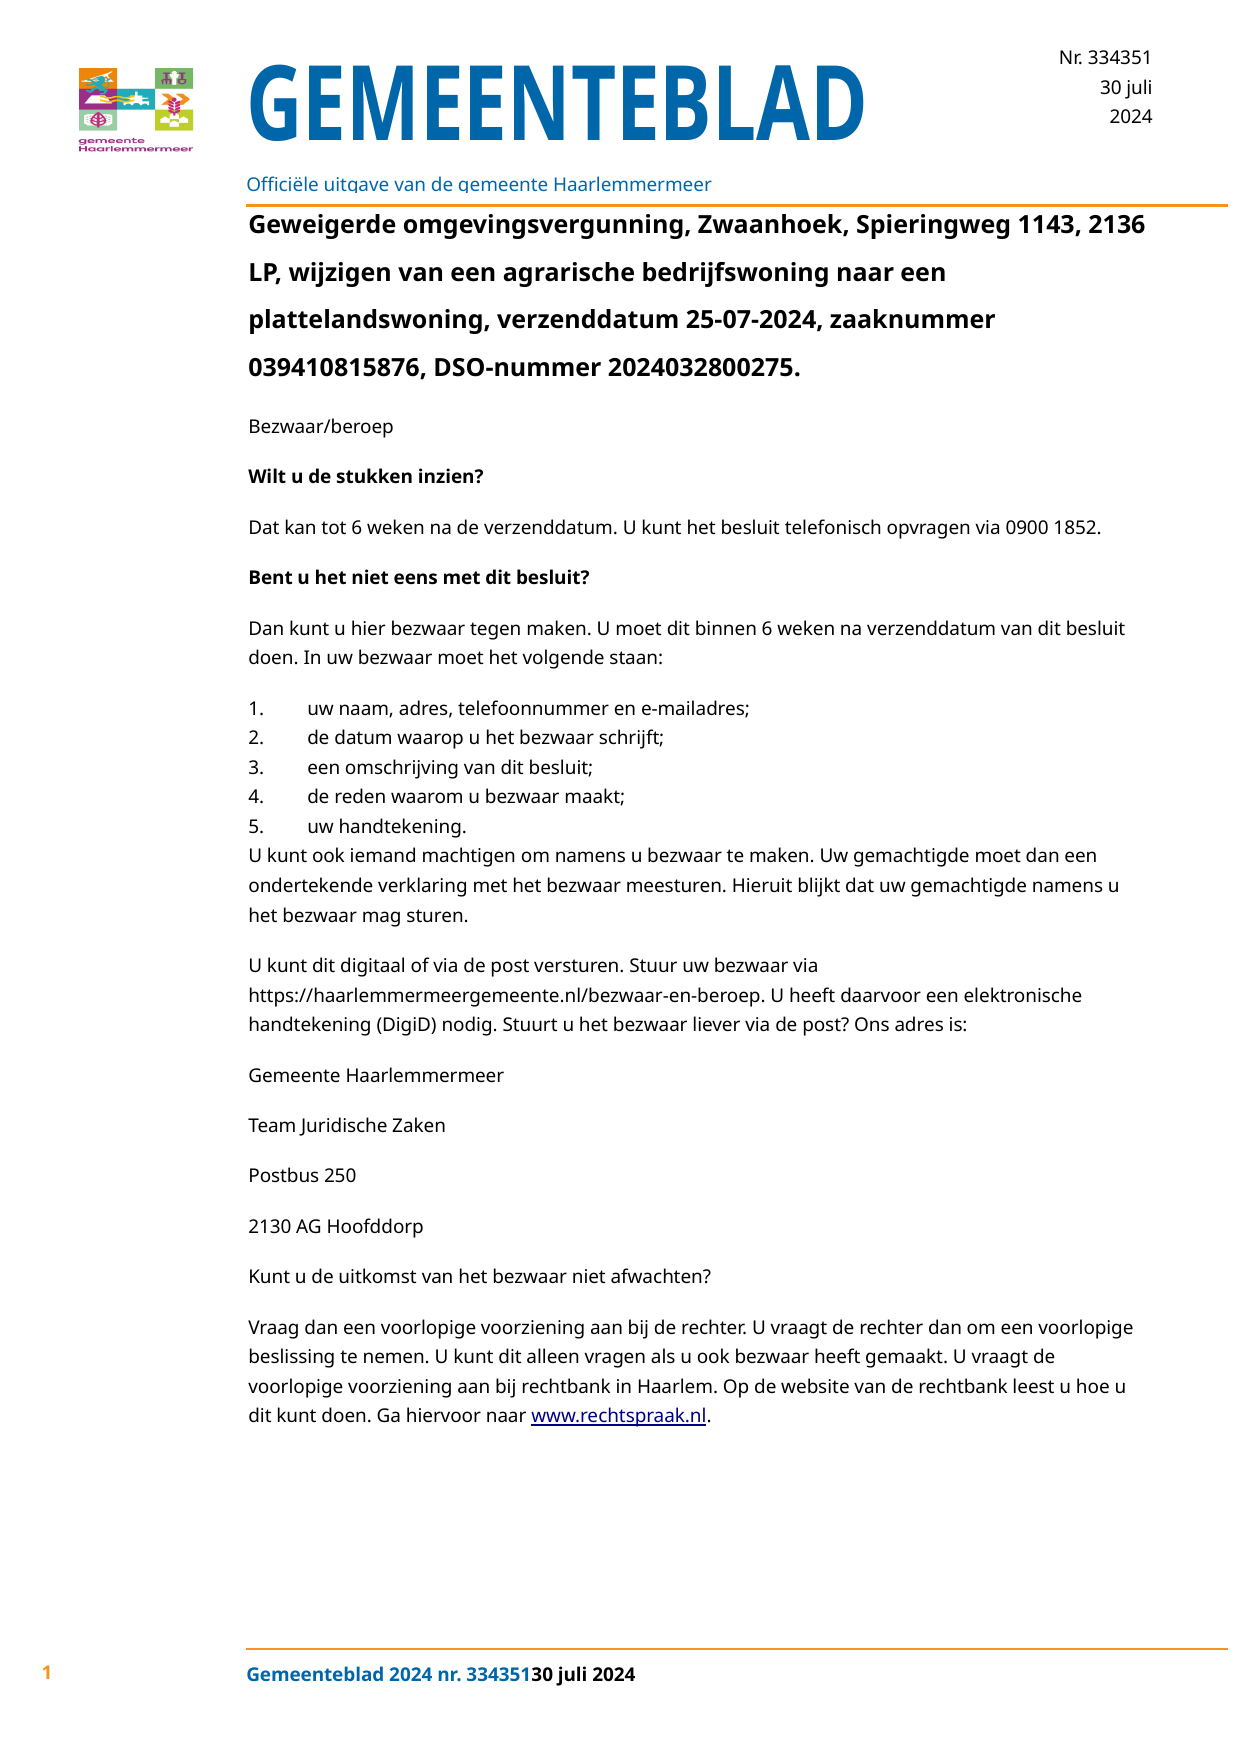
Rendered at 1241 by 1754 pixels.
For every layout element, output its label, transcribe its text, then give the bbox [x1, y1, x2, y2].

text Team Juridische Zaken [248, 1112, 1152, 1138]
list uw handtekening. [248, 813, 1152, 839]
list de datum waarop u het bezwaar schrijft; [248, 724, 1152, 750]
text 2130 AG Hoofddorp [248, 1213, 1152, 1239]
text Postbus 250 [248, 1163, 1152, 1188]
text U kunt ook iemand machtigen om namens u bezwaar te maken. Uw gemachtigde moet dan een ondertekende verklaring met het bezwaar meesturen. Hieruit blijkt dat uw gemachtigde namens u het bezwaar mag sturen. [248, 843, 1152, 928]
text U kunt dit digitaal of via de post versturen. Stuur uw bezwaar via https://haarlemmermeergemeente.nl/bezwaar-en-beroep. U heeft daarvoor een elektronische handtekening (DigiD) nodig. Stuurt u het bezwaar liever via de post? Ons adres is: [248, 952, 1152, 1037]
text Bezwaar/beroep [248, 413, 1152, 439]
text Geweigerde omgevingsvergunning, Zwaanhoek, Spieringweg 1143, 2136 LP, wijzigen van een agrarische bedrijfswoning naar een plattelandswoning, verzenddatum 25-07-2024, zaaknummer 039410815876, DSO-nummer 2024032800275. [248, 207, 1152, 384]
list uw naam, adres, telefoonnummer en e-mailadres; [248, 695, 1152, 721]
text Gemeente Haarlemmermeer [248, 1062, 1152, 1088]
picture [41, 47, 231, 172]
text Dat kan tot 6 weken na de verzenddatum. U kunt het besluit telefonisch opvragen via 0900 1852. [248, 514, 1152, 540]
list de reden waarom u bezwaar maakt; [248, 783, 1152, 809]
text Kunt u de uitkomst van het bezwaar niet afwachten? [248, 1263, 1152, 1289]
list een omschrijving van dit besluit; [248, 754, 1152, 780]
text Wilt u de stukken inzien? [248, 463, 1152, 489]
text Dan kunt u hier bezwaar tegen maken. U moet dit binnen 6 weken na verzenddatum van dit besluit doen. In uw bezwaar moet het volgende staan: [248, 615, 1152, 670]
text Bent u het niet eens met dit besluit? [248, 564, 1152, 590]
text Vraag dan een voorlopige voorziening aan bij de rechter. U vraagt de rechter dan om een voorlopige beslissing te nemen. U kunt dit alleen vragen als u ook bezwaar heeft gemaakt. U vraagt de voorlopige voorziening aan bij rechtbank in Haarlem. Op de website van de rechtbank leest u hoe u dit kunt doen. Ga hiervoor naar www.rechtspraak.nl. [248, 1314, 1152, 1428]
